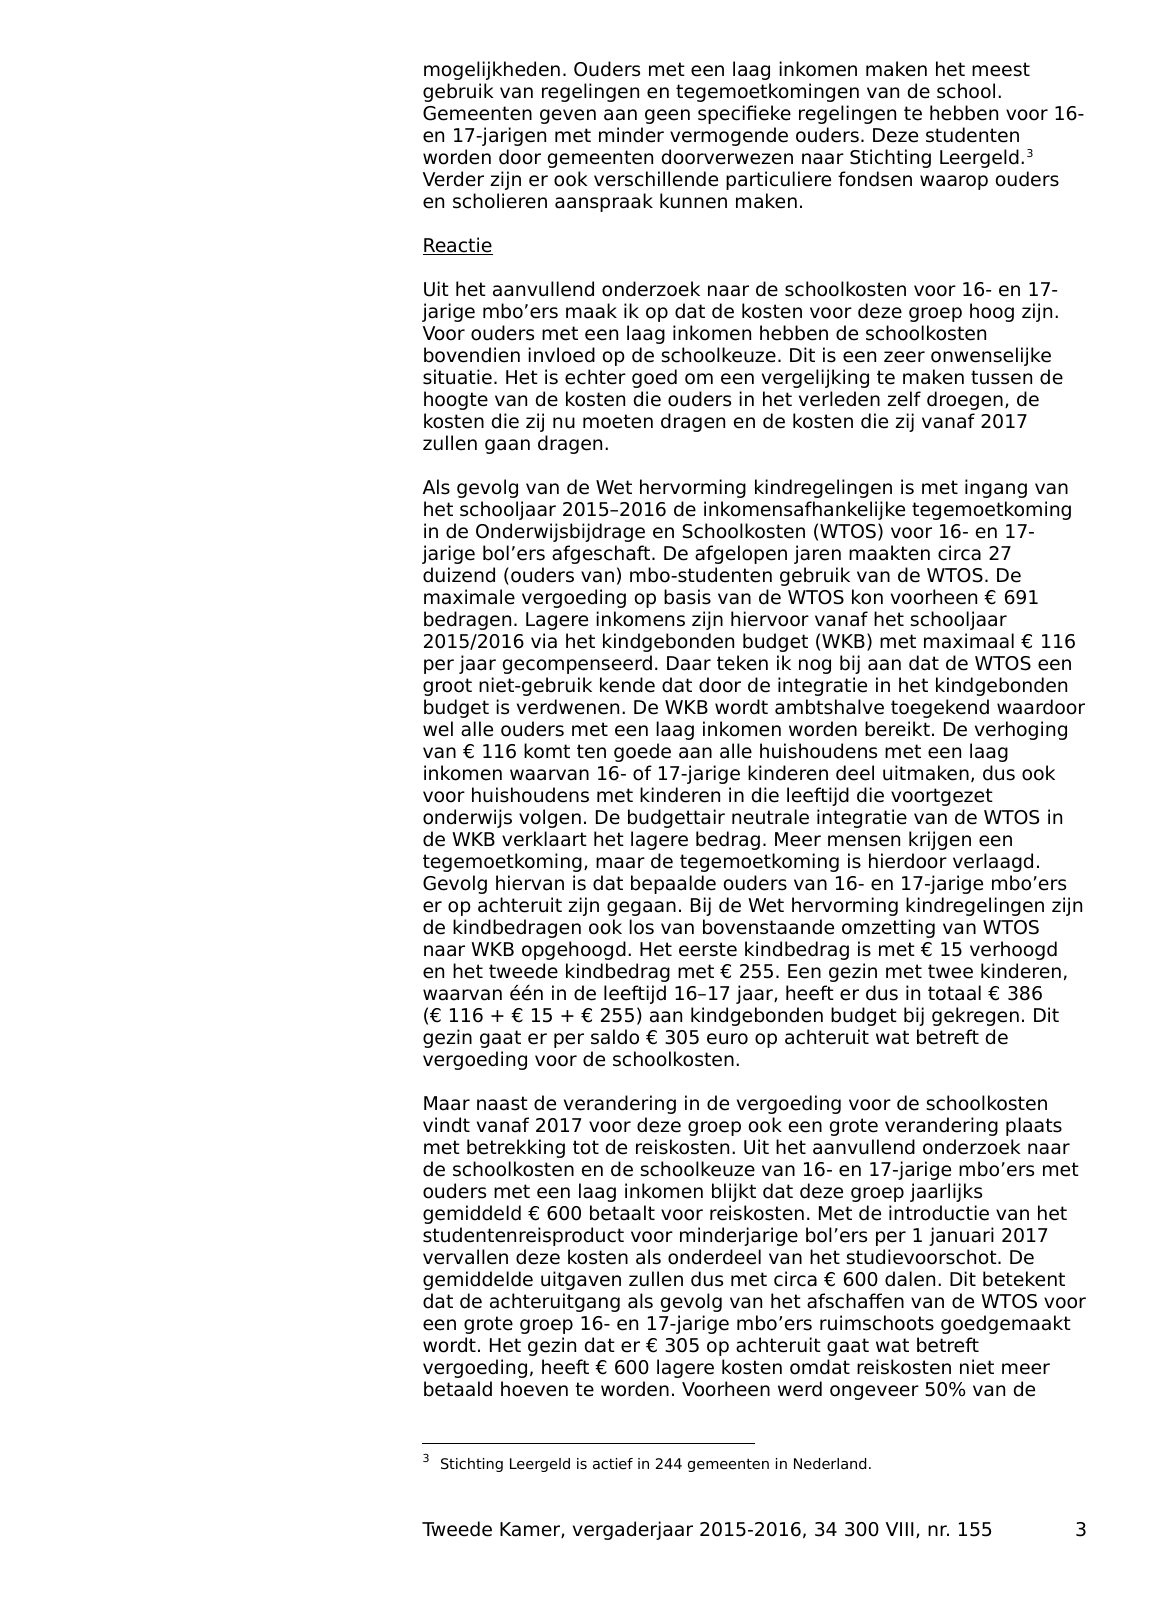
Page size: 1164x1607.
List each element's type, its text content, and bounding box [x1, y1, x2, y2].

text Uit het aanvullend onderzoek naar de schoolkosten voor 16- en 17-jarige mbo’ers maak ik op dat de kosten voor deze groep hoog zijn. Voor ouders met een laag inkomen hebben de schoolkosten bovendien invloed op de schoolkeuze. Dit is een zeer onwenselijke situatie. Het is echter goed om een vergelijking te maken tussen de hoogte van de kosten die ouders in het verleden zelf droegen, de kosten die zij nu moeten dragen en de kosten die zij vanaf 2017 zullen gaan dragen. [422, 279, 1087, 455]
text Stichting Leergeld is actief in 244 gemeenten in Nederland. [422, 1452, 1087, 1474]
text Als gevolg van de Wet hervorming kindregelingen is met ingang van het schooljaar 2015–2016 de inkomensafhankelijke tegemoetkoming in de Onderwijsbijdrage en Schoolkosten (WTOS) voor 16- en 17-jarige bol’ers afgeschaft. De afgelopen jaren maakten circa 27 duizend (ouders van) mbo-studenten gebruik van de WTOS. De maximale vergoeding op basis van de WTOS kon voorheen € 691 bedragen. Lagere inkomens zijn hiervoor vanaf het schooljaar 2015/2016 via het kindgebonden budget (WKB) met maximaal € 116 per jaar gecompenseerd. Daar teken ik nog bij aan dat de WTOS een groot niet-gebruik kende dat door de integratie in het kindgebonden budget is verdwenen. De WKB wordt ambtshalve toegekend waardoor wel alle ouders met een laag inkomen worden bereikt. De verhoging van € 116 komt ten goede aan alle huishoudens met een laag inkomen waarvan 16- of 17-jarige kinderen deel uitmaken, dus ook voor huishoudens met kinderen in die leeftijd die voortgezet onderwijs volgen. De budgettair neutrale integratie van de WTOS in de WKB verklaart het lagere bedrag. Meer mensen krijgen een tegemoetkoming, maar de tegemoetkoming is hierdoor verlaagd. Gevolg hiervan is dat bepaalde ouders van 16- en 17-jarige mbo’ers er op achteruit zijn gegaan. Bij de Wet hervorming kindregelingen zijn de kindbedragen ook los van bovenstaande omzetting van WTOS naar WKB opgehoogd. Het eerste kindbedrag is met € 15 verhoogd en het tweede kindbedrag met € 255. Een gezin met twee kinderen, waarvan één in de leeftijd 16–17 jaar, heeft er dus in totaal € 386 (€ 116 + € 15 + € 255) aan kindgebonden budget bij gekregen. Dit gezin gaat er per saldo € 305 euro op achteruit wat betreft de vergoeding voor de schoolkosten. [422, 477, 1087, 1071]
text mogelijkheden. Ouders met een laag inkomen maken het meest gebruik van regelingen en tegemoetkomingen van de school. Gemeenten geven aan geen specifieke regelingen te hebben voor 16- en 17-jarigen met minder vermogende ouders. Deze studenten worden door gemeenten doorverwezen naar Stichting Leergeld. Verder zijn er ook verschillende particuliere fondsen waarop ouders en scholieren aanspraak kunnen maken. [422, 59, 1087, 213]
text Maar naast de verandering in de vergoeding voor de schoolkosten vindt vanaf 2017 voor deze groep ook een grote verandering plaats met betrekking tot de reiskosten. Uit het aanvullend onderzoek naar de schoolkosten en de schoolkeuze van 16- en 17-jarige mbo’ers met ouders met een laag inkomen blijkt dat deze groep jaarlijks gemiddeld € 600 betaalt voor reiskosten. Met de introductie van het studentenreisproduct voor minderjarige bol’ers per 1 januari 2017 vervallen deze kosten als onderdeel van het studievoorschot. De gemiddelde uitgaven zullen dus met circa € 600 dalen. Dit betekent dat de achteruitgang als gevolg van het afschaffen van de WTOS voor een grote groep 16- en 17-jarige mbo’ers ruimschoots goedgemaakt wordt. Het gezin dat er € 305 op achteruit gaat wat betreft vergoeding, heeft € 600 lagere kosten omdat reiskosten niet meer betaald hoeven te worden. Voorheen werd ongeveer 50% van de [422, 1093, 1087, 1401]
subtitle Reactie [422, 235, 1087, 257]
